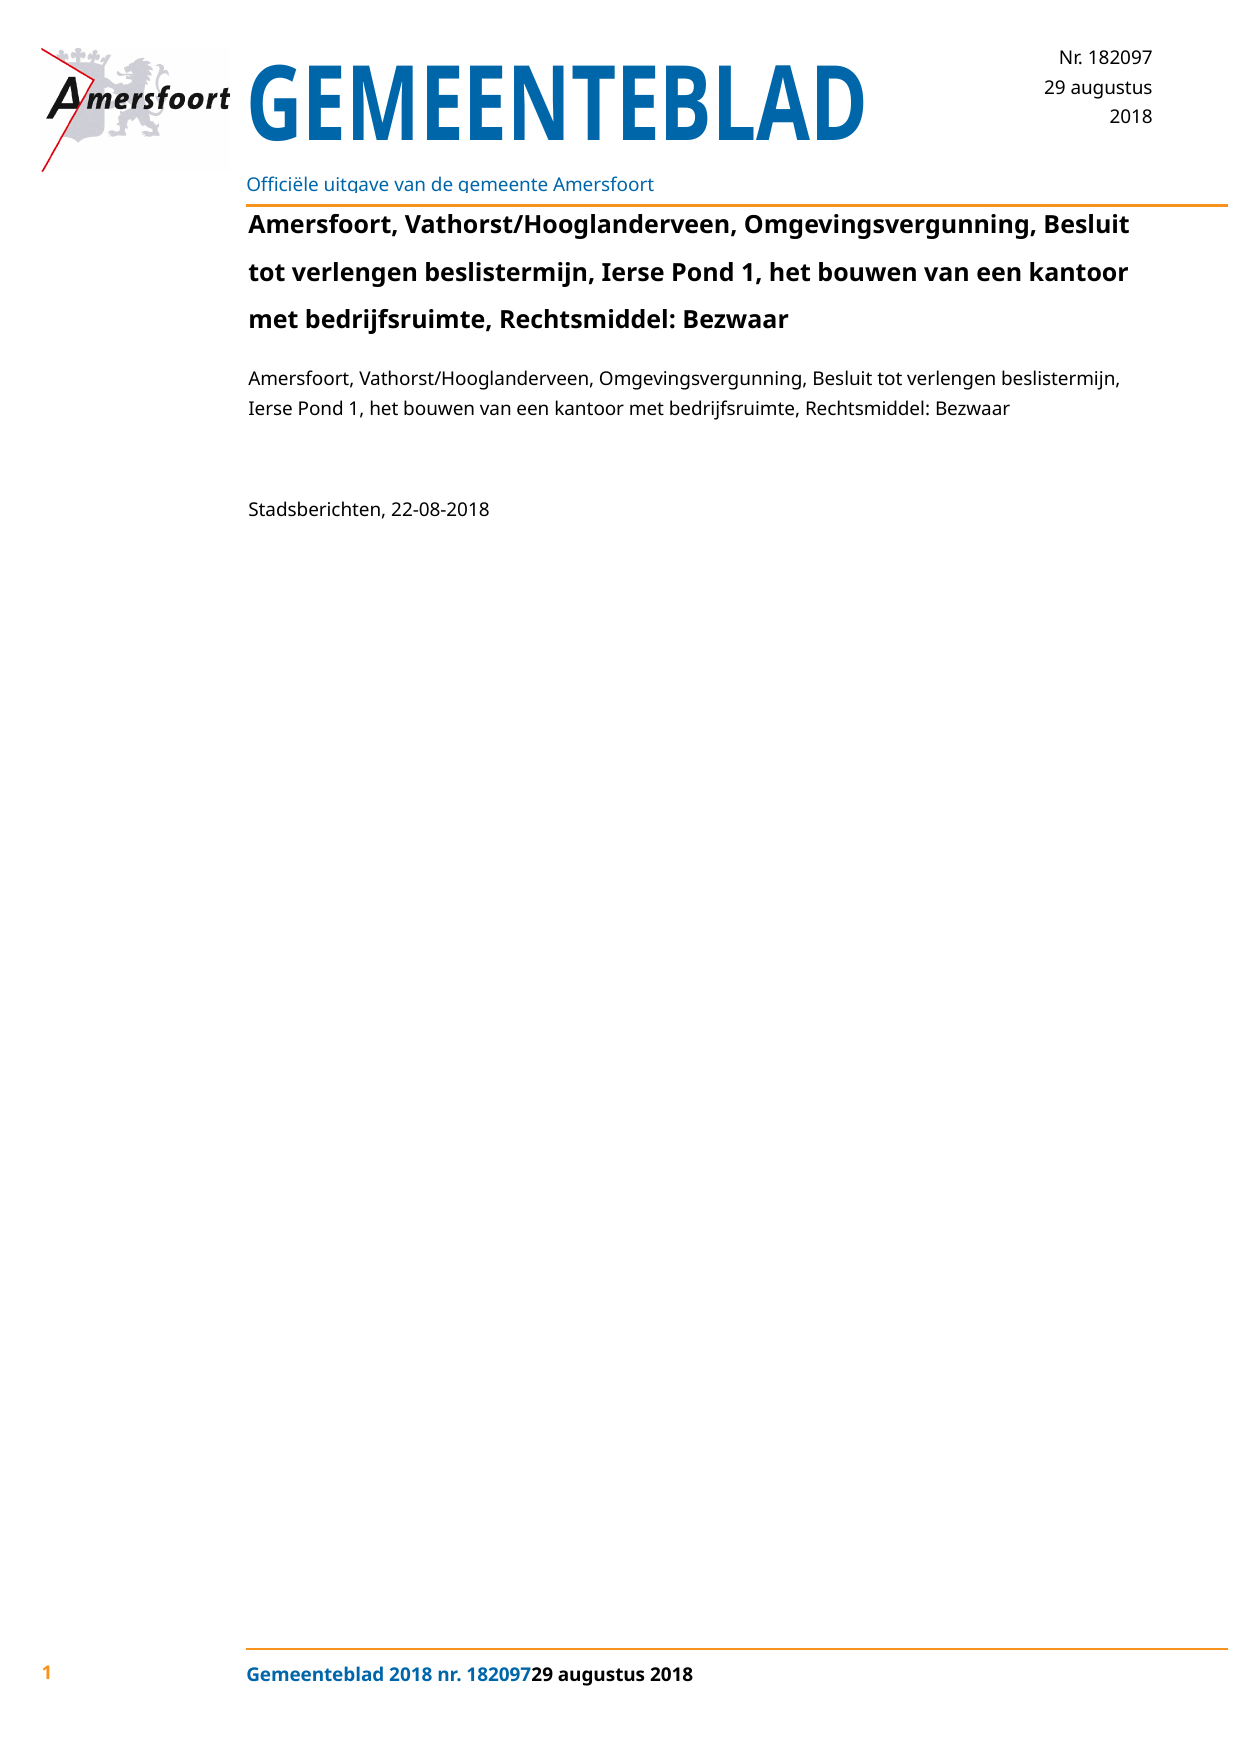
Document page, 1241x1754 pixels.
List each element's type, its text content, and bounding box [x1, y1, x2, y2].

picture [41, 47, 231, 172]
text Stadsberichten, 22-08-2018 [248, 496, 1152, 522]
text Amersfoort, Vathorst/Hooglanderveen, Omgevingsvergunning, Besluit tot verlengen beslistermijn, Ierse Pond 1, het bouwen van een kantoor met bedrijfsruimte, Rechtsmiddel: Bezwaar [248, 366, 1152, 421]
text Amersfoort, Vathorst/Hooglanderveen, Omgevingsvergunning, Besluit tot verlengen beslistermijn, Ierse Pond 1, het bouwen van een kantoor met bedrijfsruimte, Rechtsmiddel: Bezwaar [248, 207, 1152, 336]
